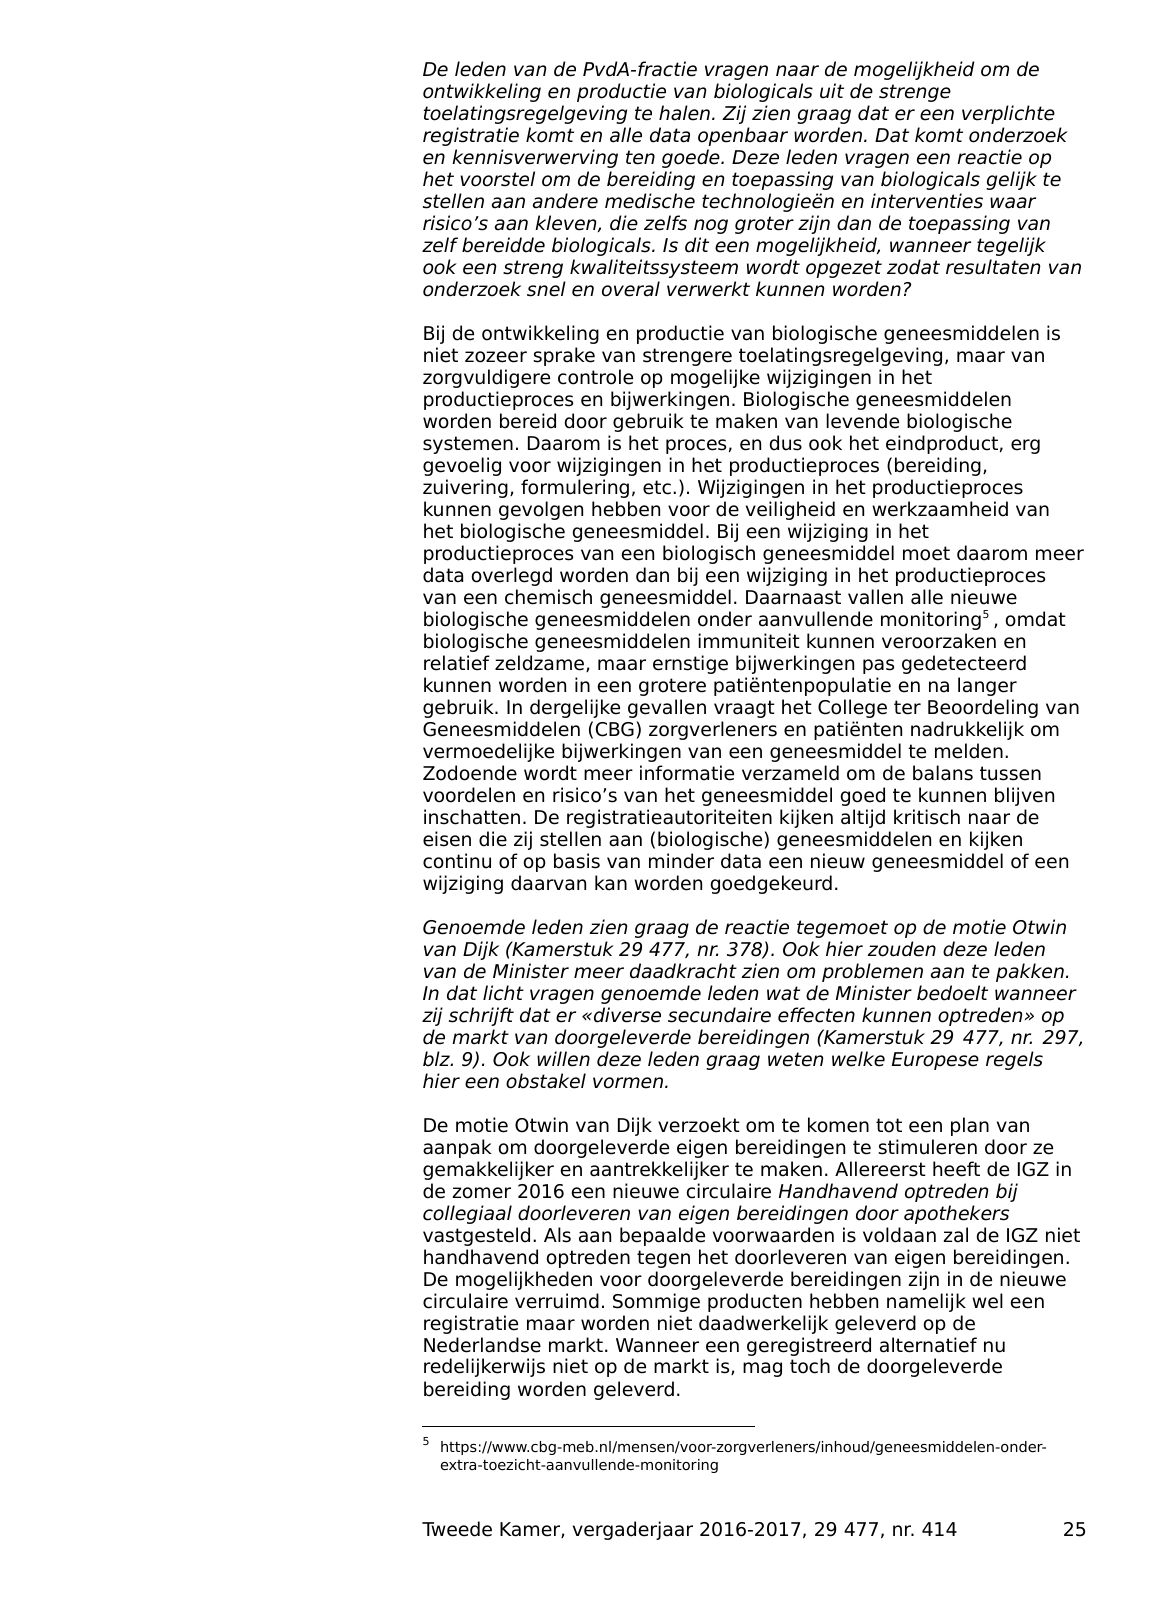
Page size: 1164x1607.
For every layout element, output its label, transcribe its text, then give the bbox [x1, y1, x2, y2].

text De motie Otwin van Dijk verzoekt om te komen tot een plan van aanpak om doorgeleverde eigen bereidingen te stimuleren door ze gemakkelijker en aantrekkelijker te maken. Allereerst heeft de IGZ in de zomer 2016 een nieuwe circulaire Handhavend optreden bij collegiaal doorleveren van eigen bereidingen door apothekers vastgesteld. Als aan bepaalde voorwaarden is voldaan zal de IGZ niet handhavend optreden tegen het doorleveren van eigen bereidingen. De mogelijkheden voor doorgeleverde bereidingen zijn in de nieuwe circulaire verruimd. Sommige producten hebben namelijk wel een registratie maar worden niet daadwerkelijk geleverd op de Nederlandse markt. Wanneer een geregistreerd alternatief nu redelijkerwijs niet op de markt is, mag toch de doorgeleverde bereiding worden geleverd. [422, 1115, 1087, 1400]
text Genoemde leden zien graag de reactie tegemoet op de motie Otwin van Dijk (Kamerstuk 29 477, nr. 378). Ook hier zouden deze leden van de Minister meer daadkracht zien om problemen aan te pakken. In dat licht vragen genoemde leden wat de Minister bedoelt wanneer zij schrijft dat er «diverse secundaire effecten kunnen optreden» op de markt van doorgeleverde bereidingen (Kamerstuk 29 477, nr. 297, blz. 9). Ook willen deze leden graag weten welke Europese regels hier een obstakel vormen. [422, 917, 1087, 1092]
text De leden van de PvdA-fractie vragen naar de mogelijkheid om de ontwikkeling en productie van biologicals uit de strenge toelatingsregelgeving te halen. Zij zien graag dat er een verplichte registratie komt en alle data openbaar worden. Dat komt onderzoek en kennisverwerving ten goede. Deze leden vragen een reactie op het voorstel om de bereiding en toepassing van biologicals gelijk te stellen aan andere medische technologieën en interventies waar risico’s aan kleven, die zelfs nog groter zijn dan de toepassing van zelf bereidde biologicals. Is dit een mogelijkheid, wanneer tegelijk ook een streng kwaliteitssysteem wordt opgezet zodat resultaten van onderzoek snel en overal verwerkt kunnen worden? [422, 59, 1087, 301]
text Bij de ontwikkeling en productie van biologische geneesmiddelen is niet zozeer sprake van strengere toelatingsregelgeving, maar van zorgvuldigere controle op mogelijke wijzigingen in het productieproces en bijwerkingen. Biologische geneesmiddelen worden bereid door gebruik te maken van levende biologische systemen. Daarom is het proces, en dus ook het eindproduct, erg gevoelig voor wijzigingen in het productieproces (bereiding, zuivering, formulering, etc.). Wijzigingen in het productieproces kunnen gevolgen hebben voor de veiligheid en werkzaamheid van het biologische geneesmiddel. Bij een wijziging in het productieproces van een biologisch geneesmiddel moet daarom meer data overlegd worden dan bij een wijziging in het productieproces van een chemisch geneesmiddel. Daarnaast vallen alle nieuwe biologische geneesmiddelen onder aanvullende monitoring, omdat biologische geneesmiddelen immuniteit kunnen veroorzaken en relatief zeldzame, maar ernstige bijwerkingen pas gedetecteerd kunnen worden in een grotere patiëntenpopulatie en na langer gebruik. In dergelijke gevallen vraagt het College ter Beoordeling van Geneesmiddelen (CBG) zorgverleners en patiënten nadrukkelijk om vermoedelijke bijwerkingen van een geneesmiddel te melden. Zodoende wordt meer informatie verzameld om de balans tussen voordelen en risico’s van het geneesmiddel goed te kunnen blijven inschatten. De registratieautoriteiten kijken altijd kritisch naar de eisen die zij stellen aan (biologische) geneesmiddelen en kijken continu of op basis van minder data een nieuw geneesmiddel of een wijziging daarvan kan worden goedgekeurd. [422, 323, 1087, 894]
text https://www.cbg-meb.nl/mensen/voor-zorgverleners/inhoud/geneesmiddelen-onder-extra-toezicht-aanvullende-monitoring [422, 1435, 1087, 1474]
